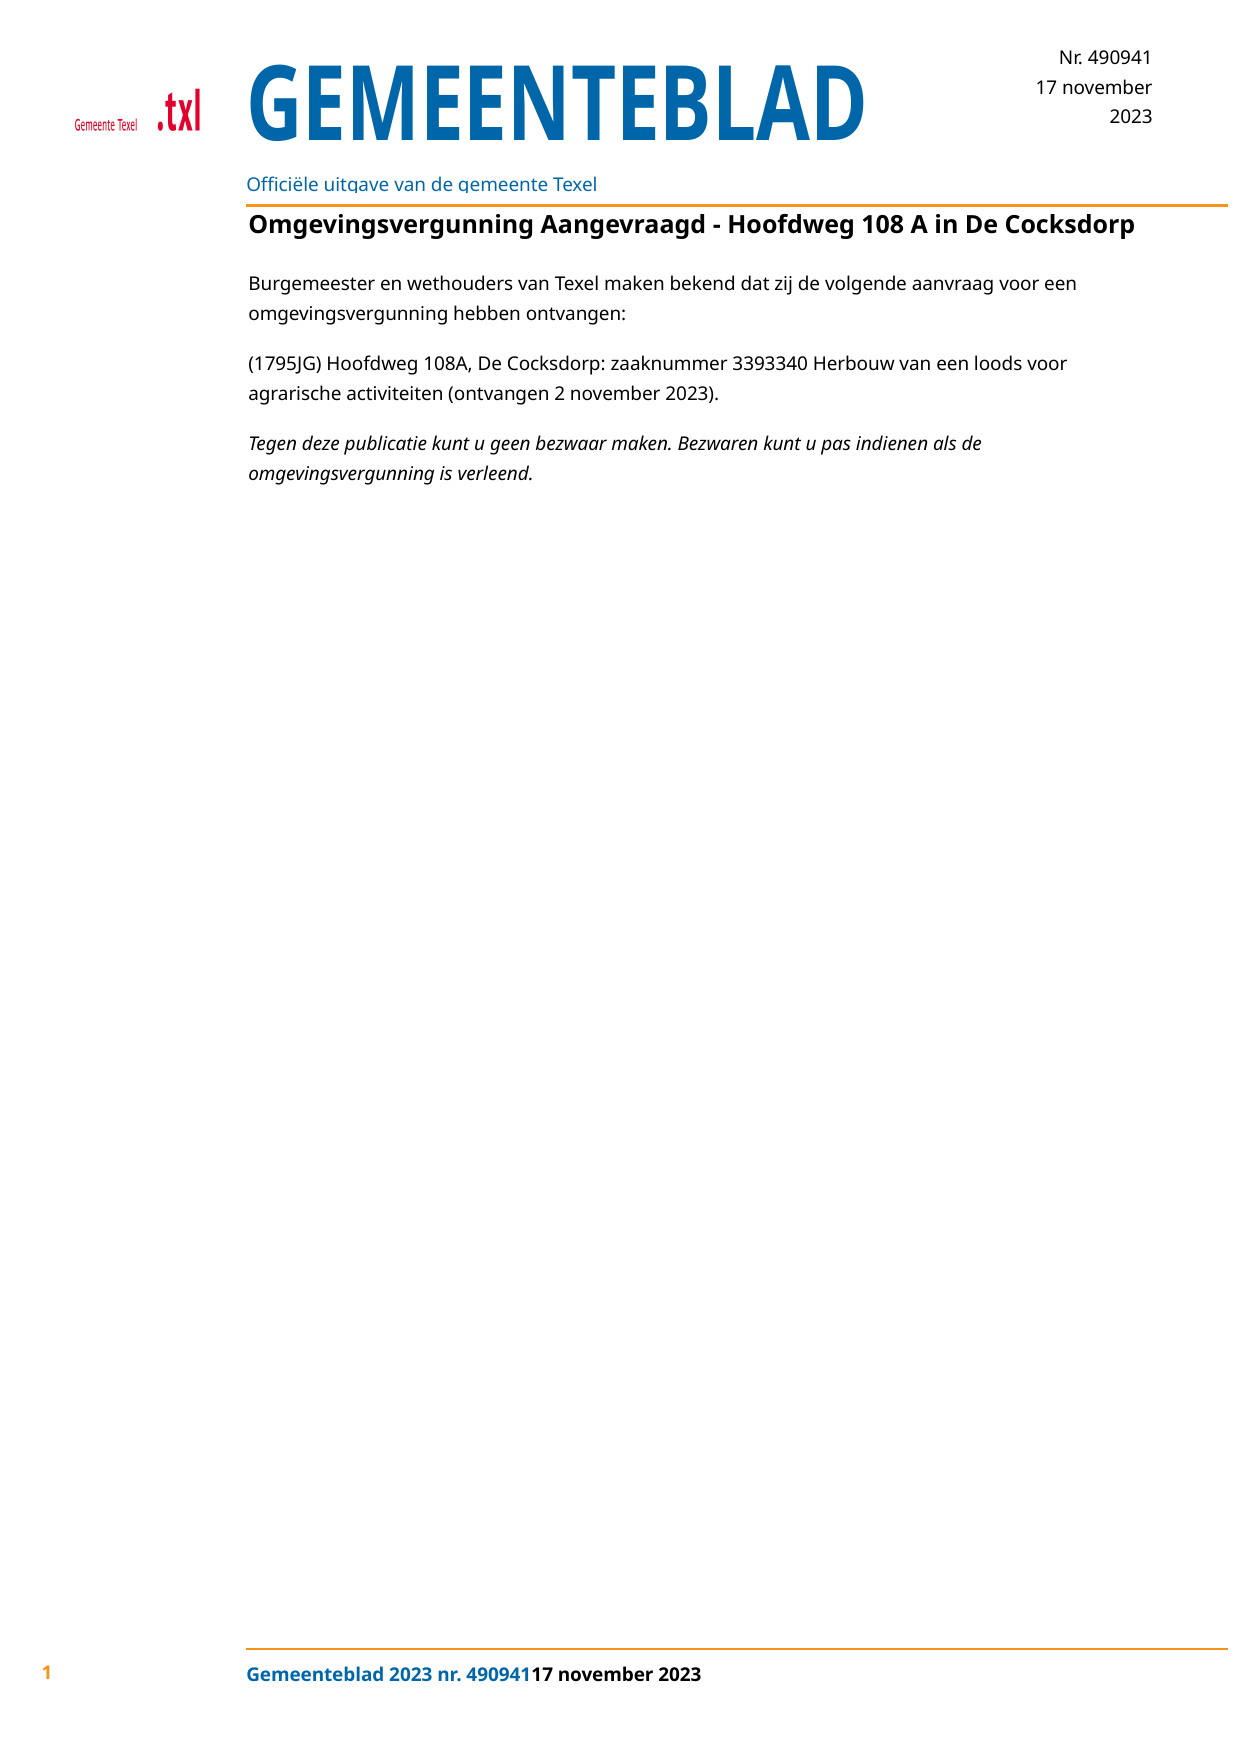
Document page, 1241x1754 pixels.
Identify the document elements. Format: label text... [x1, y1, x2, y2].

text Omgevingsvergunning Aangevraagd - Hoofdweg 108 A in De Cocksdorp [248, 207, 1152, 241]
picture [41, 47, 231, 172]
text Tegen deze publicatie kunt u geen bezwaar maken. Bezwaren kunt u pas indienen als de omgevingsvergunning is verleend. [248, 430, 1152, 486]
text (1795JG) Hoofdweg 108A, De Cocksdorp: zaaknummer 3393340 Herbouw van een loods voor agrarische activiteiten (ontvangen 2 november 2023). [248, 350, 1152, 406]
text Burgemeester en wethouders van Texel maken bekend dat zij de volgende aanvraag voor een omgevingsvergunning hebben ontvangen: [248, 270, 1152, 326]
